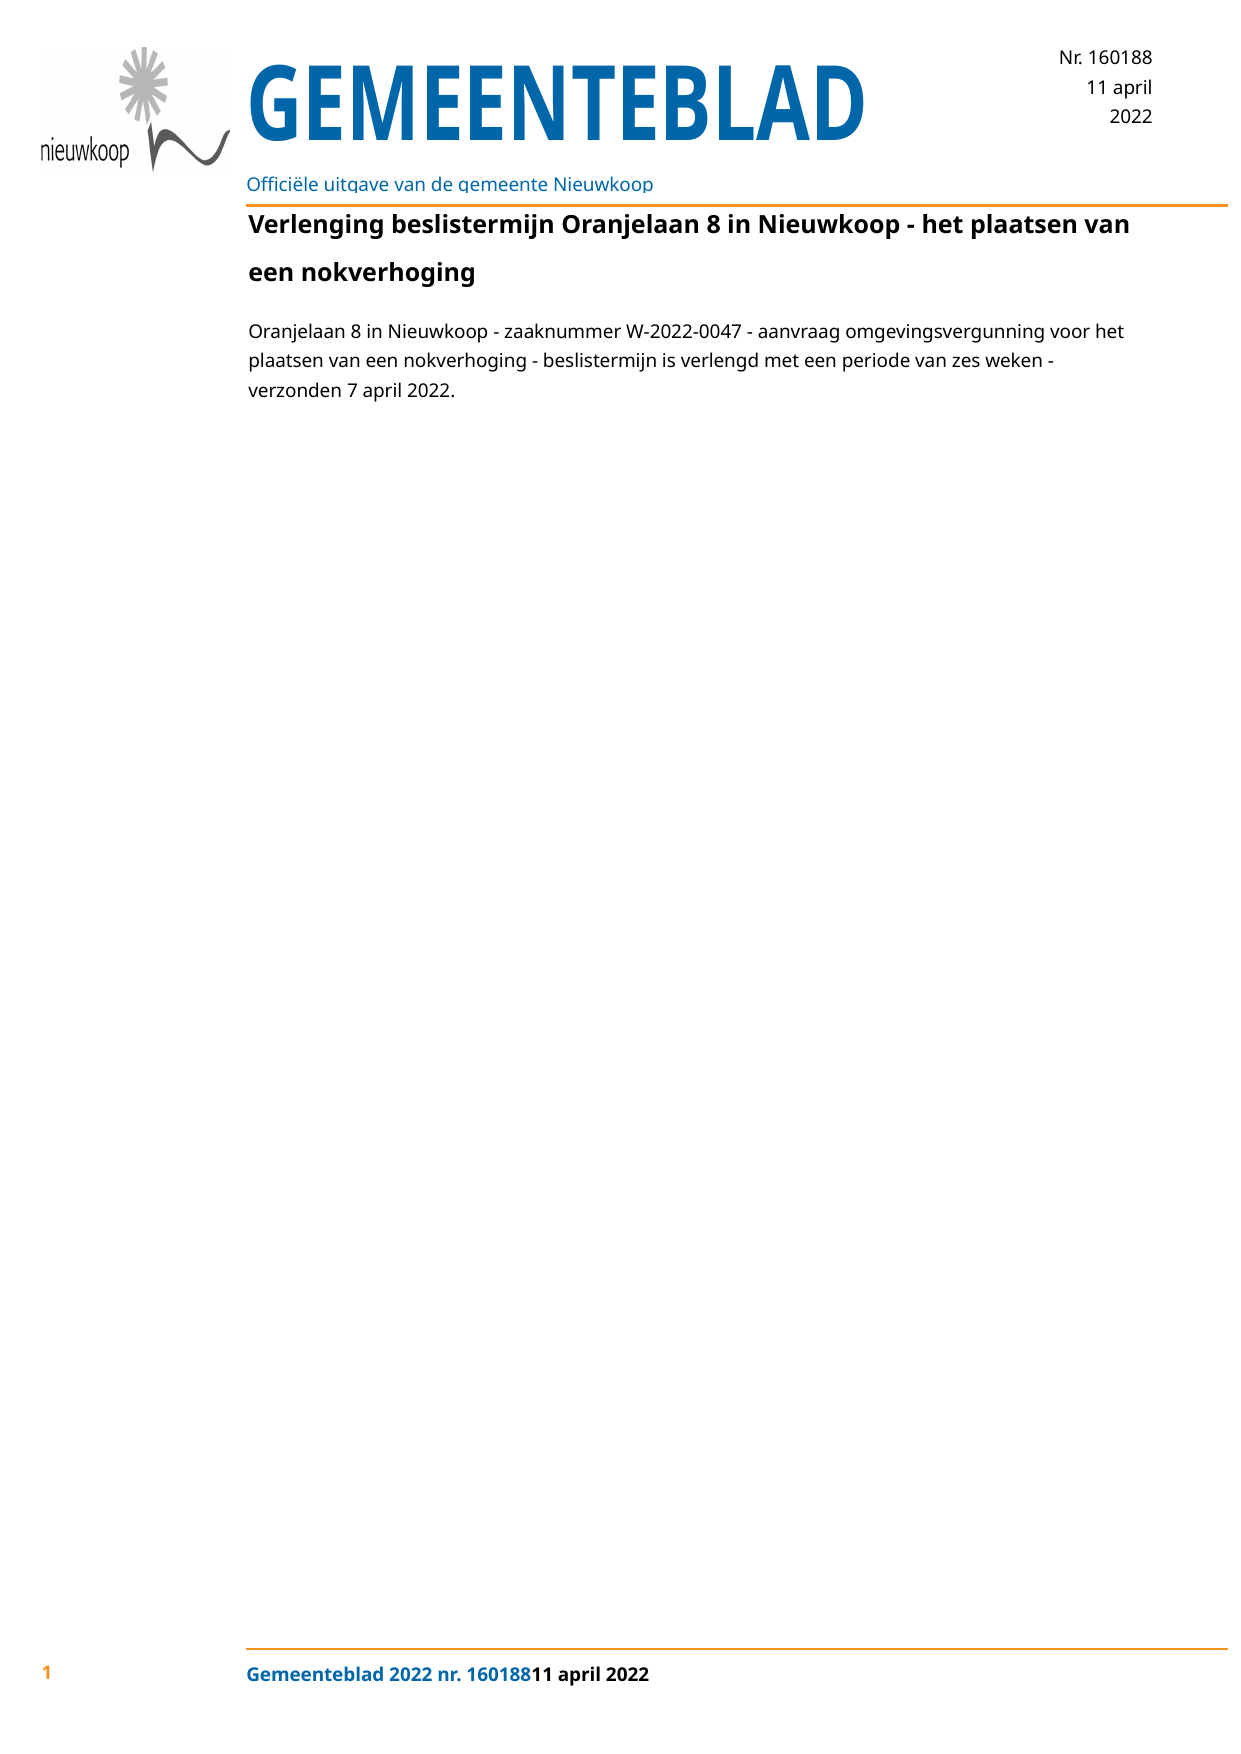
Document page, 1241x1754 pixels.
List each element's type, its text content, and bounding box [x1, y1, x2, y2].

text Verlenging beslistermijn Oranjelaan 8 in Nieuwkoop - het plaatsen van een nokverhoging [248, 207, 1152, 288]
picture [41, 47, 231, 172]
text Oranjelaan 8 in Nieuwkoop - zaaknummer W-2022-0047 - aanvraag omgevingsvergunning voor het plaatsen van een nokverhoging - beslistermijn is verlengd met een periode van zes weken - verzonden 7 april 2022. [248, 318, 1152, 403]
